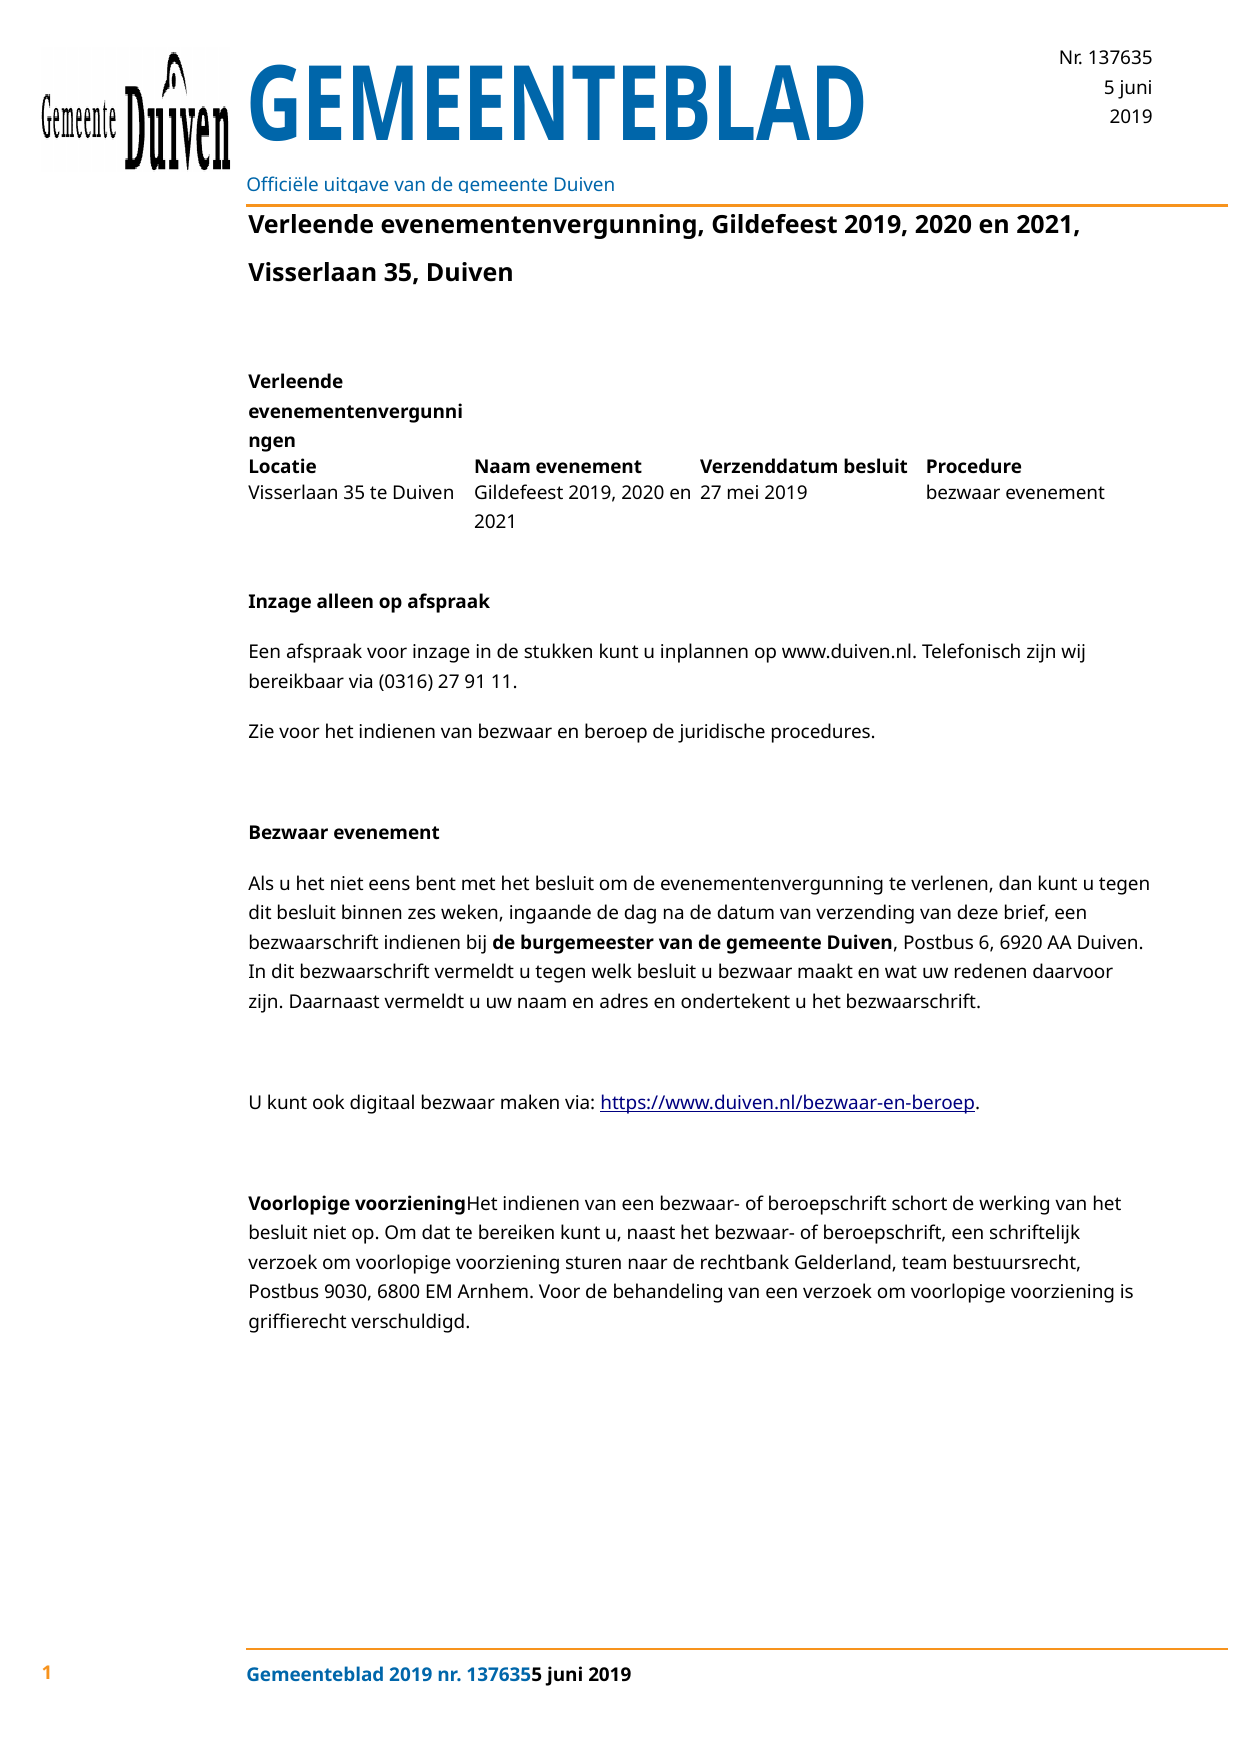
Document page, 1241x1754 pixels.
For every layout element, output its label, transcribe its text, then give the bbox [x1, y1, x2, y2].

table_header [700, 369, 926, 453]
text Bezwaar evenement [248, 819, 1152, 845]
text Als u het niet eens bent met het besluit om de evenementenvergunning te verlenen, dan kunt u tegen dit besluit binnen zes weken, ingaande de dag na de datum van verzending van deze brief, een bezwaarschrift indienen bij de burgemeester van de gemeente Duiven, Postbus 6, 6920 AA Duiven. In dit bezwaarschrift vermeldt u tegen welk besluit u bezwaar maakt en wat uw redenen daarvoor zijn. Daarnaast vermeldt u uw naam en adres en ondertekent u het bezwaarschrift. [248, 870, 1152, 1014]
text Verleende evenementenvergunning, Gildefeest 2019, 2020 en 2021, Visserlaan 35, Duiven [248, 207, 1152, 288]
table_header Verleende evenementenvergunningen [248, 369, 474, 453]
picture [41, 47, 231, 172]
text U kunt ook digitaal bezwaar maken via: https://www.duiven.nl/bezwaar-en-beroep. [248, 1089, 1152, 1114]
table_cell 27 mei 2019 [700, 479, 926, 534]
table_cell bezwaar evenement [926, 479, 1152, 534]
text Zie voor het indienen van bezwaar en beroep de juridische procedures. [248, 718, 1152, 744]
table_cell Gildefeest 2019, 2020 en 2021 [474, 479, 700, 534]
text Een afspraak voor inzage in de stukken kunt u inplannen op www.duiven.nl. Telefonisch zijn wij bereikbaar via (0316) 27 91 11. [248, 638, 1152, 694]
text Voorlopige voorzieningHet indienen van een bezwaar- of beroepschrift schort de werking van het besluit niet op. Om dat te bereiken kunt u, naast het bezwaar- of beroepschrift, een schriftelijk verzoek om voorlopige voorziening sturen naar de rechtbank Gelderland, team bestuursrecht, Postbus 9030, 6800 EM Arnhem. Voor de behandeling van een verzoek om voorlopige voorziening is griffierecht verschuldigd. [248, 1190, 1152, 1334]
text Inzage alleen op afspraak [248, 588, 1152, 614]
table_header [926, 369, 1152, 453]
table_cell Procedure [926, 453, 1152, 479]
table_cell Visserlaan 35 te Duiven [248, 479, 474, 534]
table_cell Locatie [248, 453, 474, 479]
table_cell Naam evenement [474, 453, 700, 479]
table_header [474, 369, 700, 453]
table_cell Verzenddatum besluit [700, 453, 926, 479]
